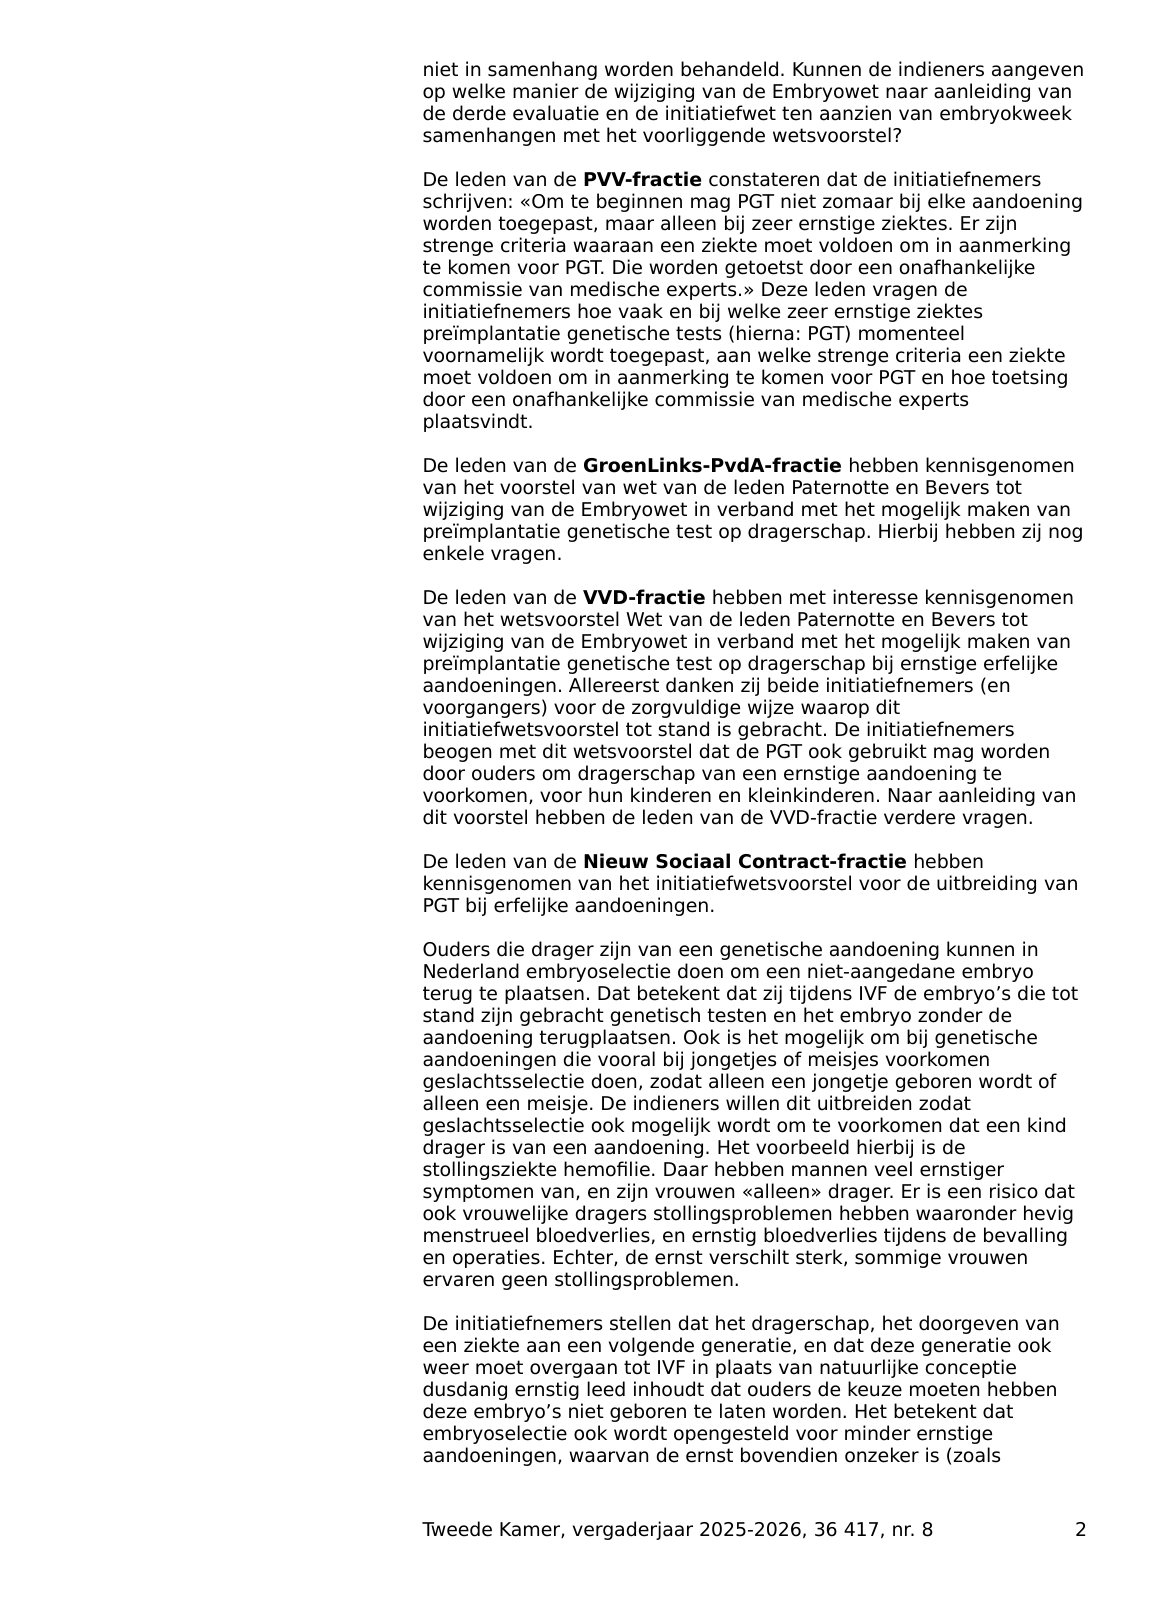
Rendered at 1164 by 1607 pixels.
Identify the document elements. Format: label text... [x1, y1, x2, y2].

text De leden van de PVV-fractie constateren dat de initiatiefnemers schrijven: «Om te beginnen mag PGT niet zomaar bij elke aandoening worden toegepast, maar alleen bij zeer ernstige ziektes. Er zijn strenge criteria waaraan een ziekte moet voldoen om in aanmerking te komen voor PGT. Die worden getoetst door een onafhankelijke commissie van medische experts.» Deze leden vragen de initiatiefnemers hoe vaak en bij welke zeer ernstige ziektes preïmplantatie genetische tests (hierna: PGT) momenteel voornamelijk wordt toegepast, aan welke strenge criteria een ziekte moet voldoen om in aanmerking te komen voor PGT en hoe toetsing door een onafhankelijke commissie van medische experts plaatsvindt. [422, 169, 1087, 433]
text De leden van de Nieuw Sociaal Contract-fractie hebben kennisgenomen van het initiatiefwetsvoorstel voor de uitbreiding van PGT bij erfelijke aandoeningen. [422, 851, 1087, 917]
text De leden van de GroenLinks-PvdA-fractie hebben kennisgenomen van het voorstel van wet van de leden Paternotte en Bevers tot wijziging van de Embryowet in verband met het mogelijk maken van preïmplantatie genetische test op dragerschap. Hierbij hebben zij nog enkele vragen. [422, 455, 1087, 565]
text De initiatiefnemers stellen dat het dragerschap, het doorgeven van een ziekte aan een volgende generatie, en dat deze generatie ook weer moet overgaan tot IVF in plaats van natuurlijke conceptie dusdanig ernstig leed inhoudt dat ouders de keuze moeten hebben deze embryo’s niet geboren te laten worden. Het betekent dat embryoselectie ook wordt opengesteld voor minder ernstige aandoeningen, waarvan de ernst bovendien onzeker is (zoals [422, 1313, 1087, 1467]
text niet in samenhang worden behandeld. Kunnen de indieners aangeven op welke manier de wijziging van de Embryowet naar aanleiding van de derde evaluatie en de initiatiefwet ten aanzien van embryokweek samenhangen met het voorliggende wetsvoorstel? [422, 59, 1087, 147]
text De leden van de VVD-fractie hebben met interesse kennisgenomen van het wetsvoorstel Wet van de leden Paternotte en Bevers tot wijziging van de Embryowet in verband met het mogelijk maken van preïmplantatie genetische test op dragerschap bij ernstige erfelijke aandoeningen. Allereerst danken zij beide initiatiefnemers (en voorgangers) voor de zorgvuldige wijze waarop dit initiatiefwetsvoorstel tot stand is gebracht. De initiatiefnemers beogen met dit wetsvoorstel dat de PGT ook gebruikt mag worden door ouders om dragerschap van een ernstige aandoening te voorkomen, voor hun kinderen en kleinkinderen. Naar aanleiding van dit voorstel hebben de leden van de VVD-fractie verdere vragen. [422, 587, 1087, 829]
text Ouders die drager zijn van een genetische aandoening kunnen in Nederland embryoselectie doen om een niet-aangedane embryo terug te plaatsen. Dat betekent dat zij tijdens IVF de embryo’s die tot stand zijn gebracht genetisch testen en het embryo zonder de aandoening terugplaatsen. Ook is het mogelijk om bij genetische aandoeningen die vooral bij jongetjes of meisjes voorkomen geslachtsselectie doen, zodat alleen een jongetje geboren wordt of alleen een meisje. De indieners willen dit uitbreiden zodat geslachtsselectie ook mogelijk wordt om te voorkomen dat een kind drager is van een aandoening. Het voorbeeld hierbij is de stollingsziekte hemofilie. Daar hebben mannen veel ernstiger symptomen van, en zijn vrouwen «alleen» drager. Er is een risico dat ook vrouwelijke dragers stollingsproblemen hebben waaronder hevig menstrueel bloedverlies, en ernstig bloedverlies tijdens de bevalling en operaties. Echter, de ernst verschilt sterk, sommige vrouwen ervaren geen stollingsproblemen. [422, 939, 1087, 1291]
